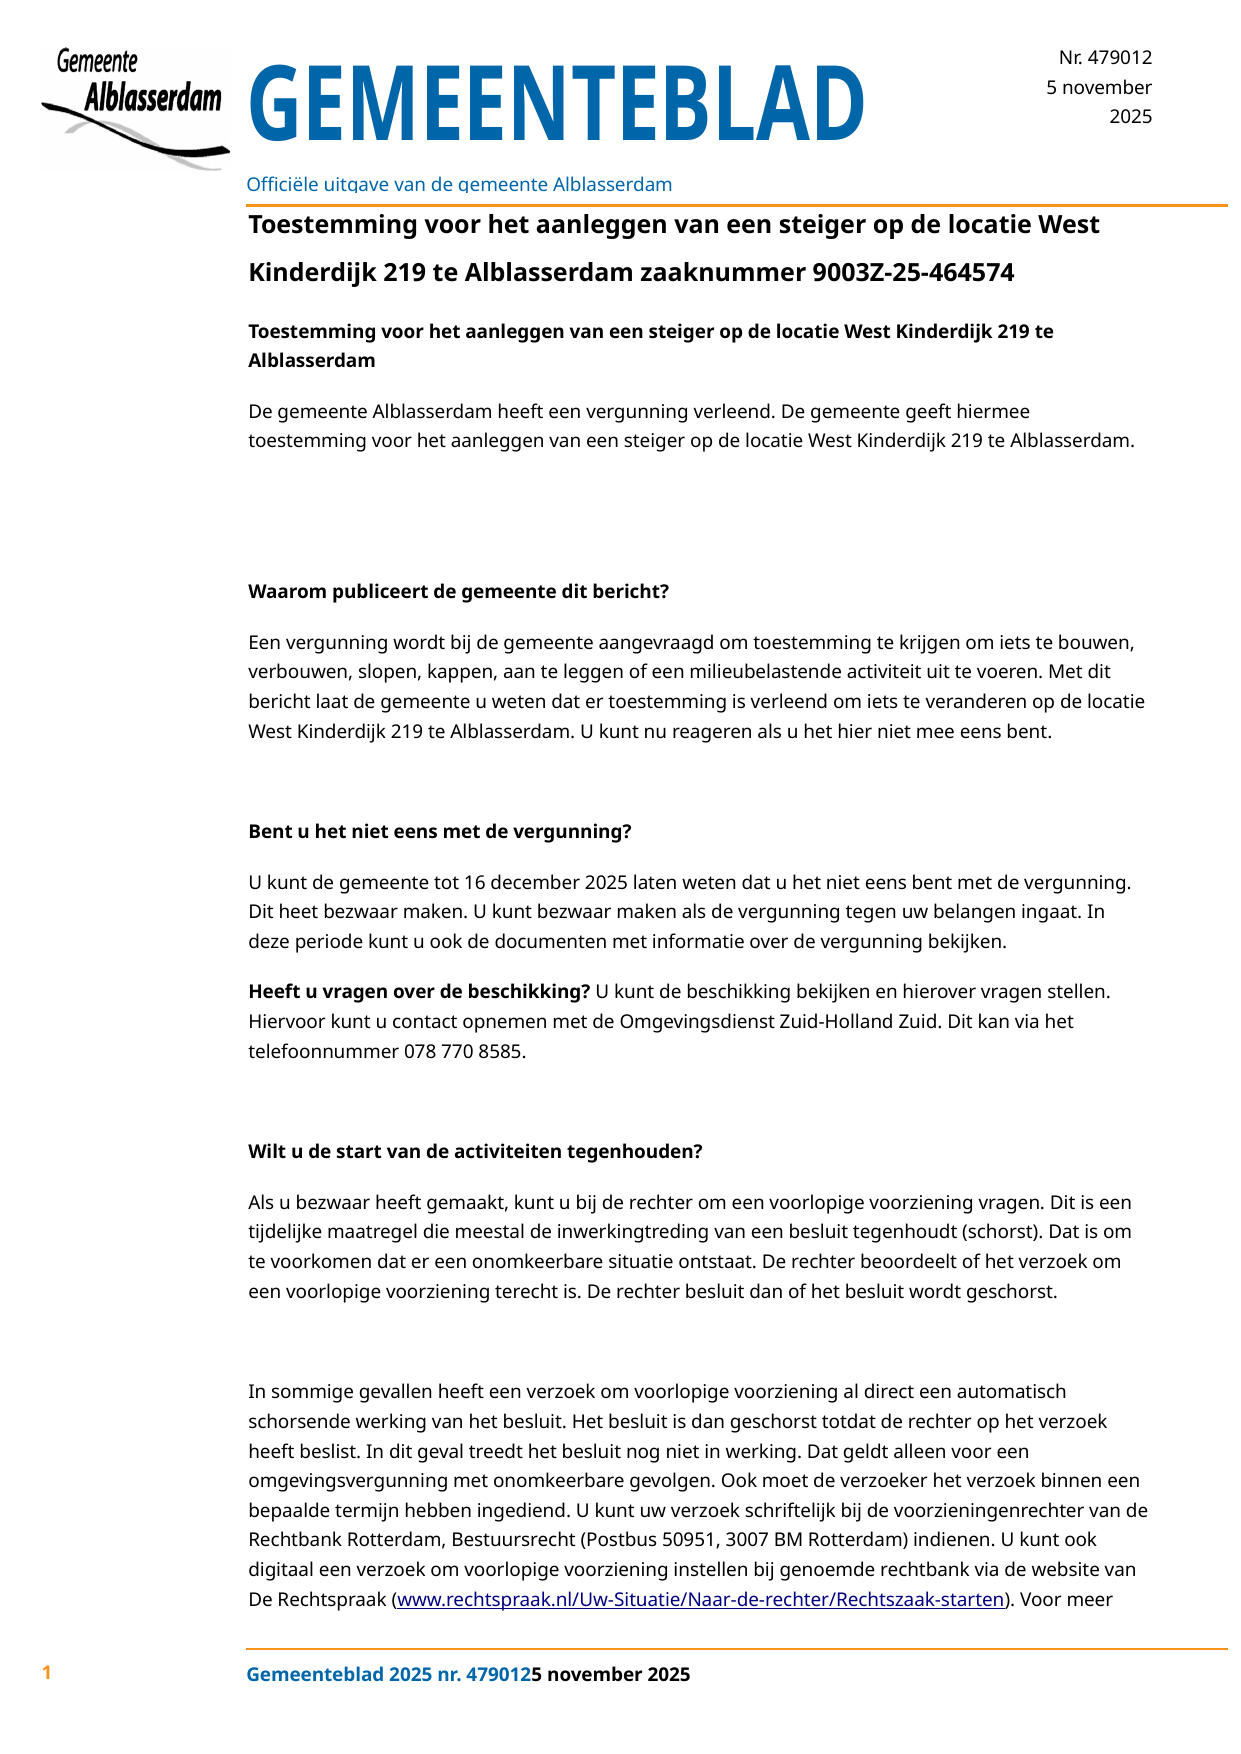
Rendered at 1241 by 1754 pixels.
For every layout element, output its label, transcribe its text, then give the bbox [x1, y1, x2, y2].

text Heeft u vragen over de beschikking? U kunt de beschikking bekijken en hierover vragen stellen. Hiervoor kunt u contact opnemen met de Omgevingsdienst Zuid-Holland Zuid. Dit kan via het telefoonnummer 078 770 8585. [248, 979, 1152, 1064]
text Toestemming voor het aanleggen van een steiger op de locatie West Kinderdijk 219 te Alblasserdam [248, 318, 1152, 373]
picture [41, 47, 231, 172]
text Wilt u de start van de activiteiten tegenhouden? [248, 1139, 1152, 1164]
text Toestemming voor het aanleggen van een steiger op de locatie West Kinderdijk 219 te Alblasserdam zaaknummer 9003Z-25-464574 [248, 207, 1152, 288]
text De gemeente Alblasserdam heeft een vergunning verleend. De gemeente geeft hiermee toestemming voor het aanleggen van een steiger op de locatie West Kinderdijk 219 te Alblasserdam. [248, 398, 1152, 453]
text In sommige gevallen heeft een verzoek om voorlopige voorziening al direct een automatisch schorsende werking van het besluit. Het besluit is dan geschorst totdat de rechter op het verzoek heeft beslist. In dit geval treedt het besluit nog niet in werking. Dat geldt alleen voor een omgevingsvergunning met onomkeerbare gevolgen. Ook moet de verzoeker het verzoek binnen een bepaalde termijn hebben ingediend. U kunt uw verzoek schriftelijk bij de voorzieningenrechter van de Rechtbank Rotterdam, Bestuursrecht (Postbus 50951, 3007 BM Rotterdam) indienen. U kunt ook digitaal een verzoek om voorlopige voorziening instellen bij genoemde rechtbank via de website van De Rechtspraak (www.rechtspraak.nl/Uw-Situatie/Naar-de-rechter/Rechtszaak-starten). Voor meer [248, 1379, 1152, 1612]
text Als u bezwaar heeft gemaakt, kunt u bij de rechter om een voorlopige voorziening vragen. Dit is een tijdelijke maatregel die meestal de inwerkingtreding van een besluit tegenhoudt (schorst). Dat is om te voorkomen dat er een onomkeerbare situatie ontstaat. De rechter beoordeelt of het verzoek om een voorlopige voorziening terecht is. De rechter besluit dan of het besluit wordt geschorst. [248, 1189, 1152, 1304]
text Bent u het niet eens met de vergunning? [248, 819, 1152, 844]
text U kunt de gemeente tot 16 december 2025 laten weten dat u het niet eens bent met de vergunning. Dit heet bezwaar maken. U kunt bezwaar maken als de vergunning tegen uw belangen ingaat. In deze periode kunt u ook de documenten met informatie over de vergunning bekijken. [248, 869, 1152, 954]
text Een vergunning wordt bij de gemeente aangevraagd om toestemming te krijgen om iets te bouwen, verbouwen, slopen, kappen, aan te leggen of een milieubelastende activiteit uit te voeren. Met dit bericht laat de gemeente u weten dat er toestemming is verleend om iets te veranderen op de locatie West Kinderdijk 219 te Alblasserdam. U kunt nu reageren als u het hier niet mee eens bent. [248, 629, 1152, 744]
text Waarom publiceert de gemeente dit bericht? [248, 579, 1152, 604]
